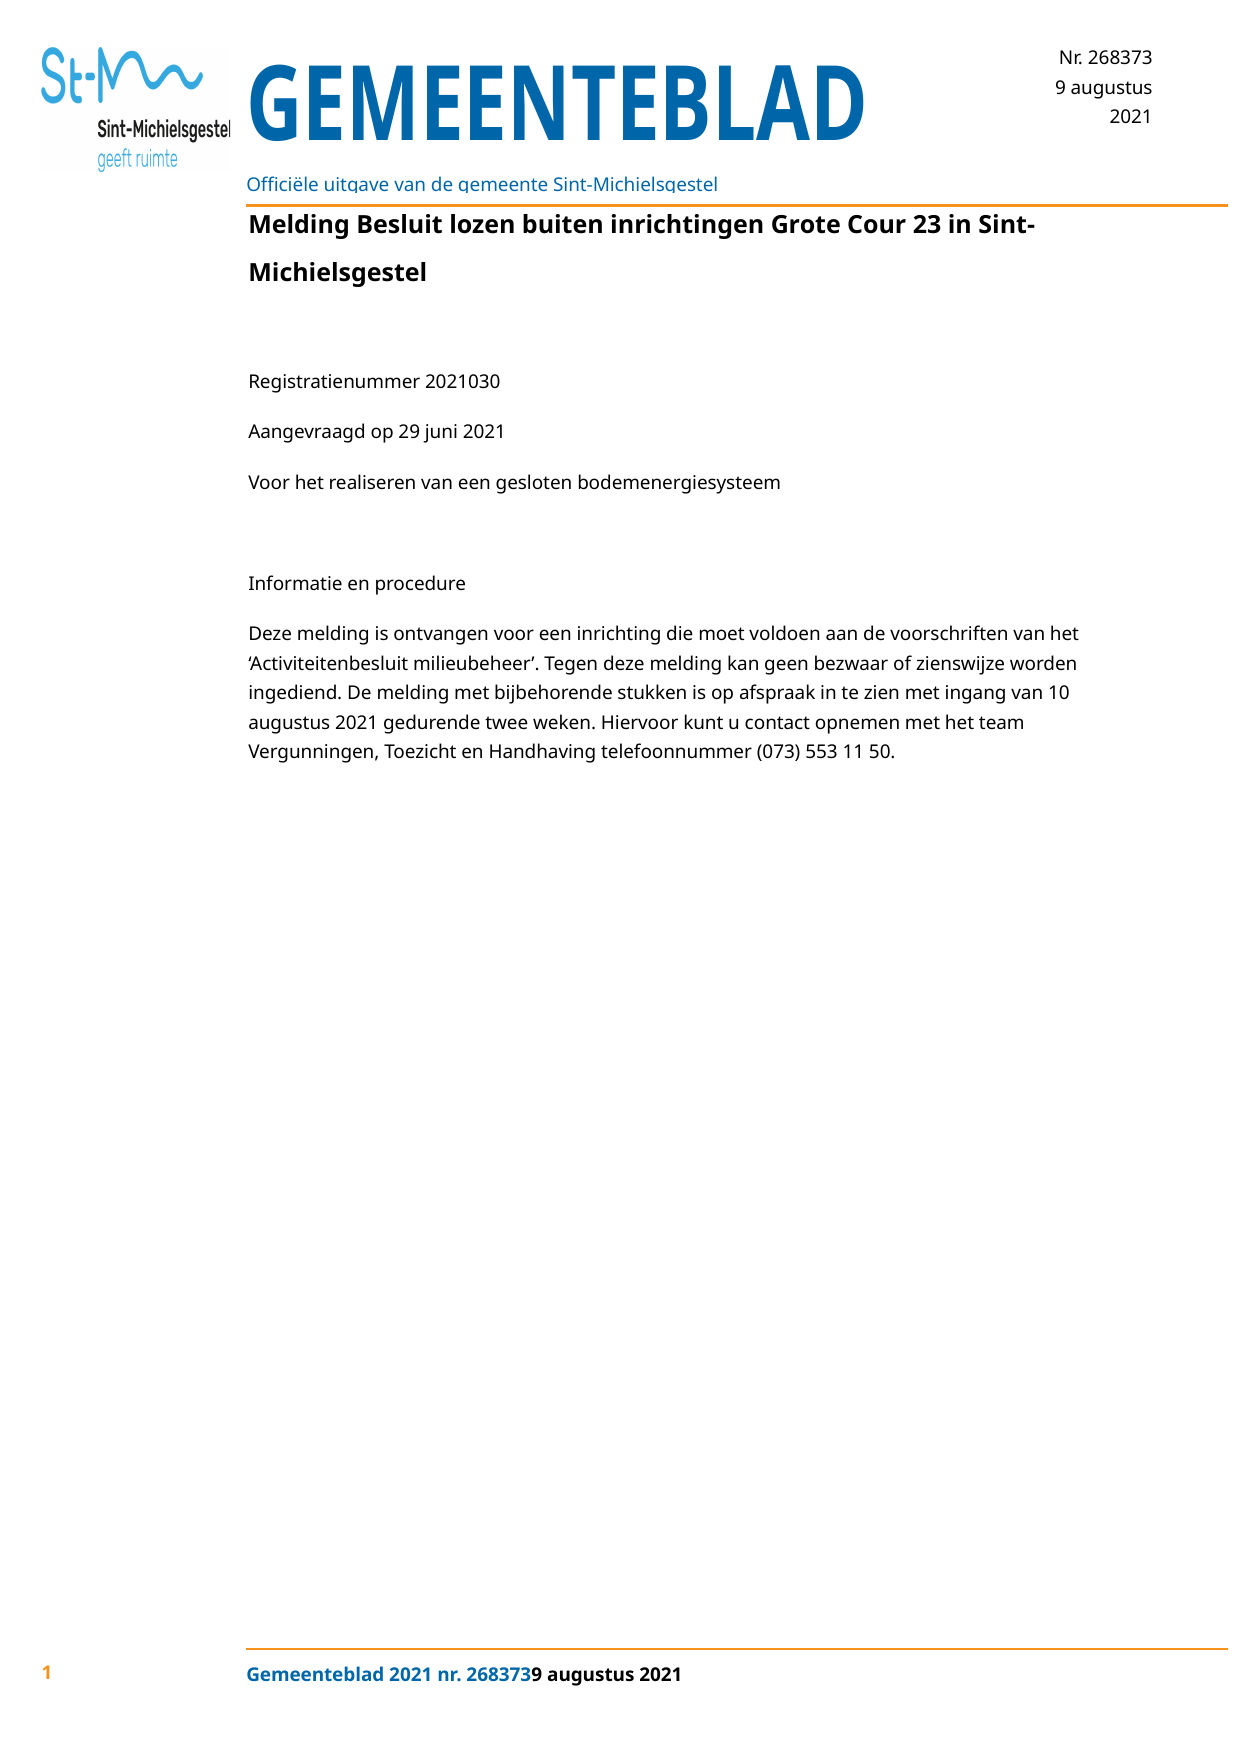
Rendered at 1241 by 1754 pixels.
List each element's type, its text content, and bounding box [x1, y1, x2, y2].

text Deze melding is ontvangen voor een inrichting die moet voldoen aan de voorschriften van het ‘Activiteitenbesluit milieubeheer’. Tegen deze melding kan geen bezwaar of zienswijze worden ingediend. De melding met bijbehorende stukken is op afspraak in te zien met ingang van 10 augustus 2021 gedurende twee weken. Hiervoor kunt u contact opnemen met het team Vergunningen, Toezicht en Handhaving telefoonnummer (073) 553 11 50. [248, 620, 1152, 764]
text Informatie en procedure [248, 570, 1152, 596]
text Melding Besluit lozen buiten inrichtingen Grote Cour 23 in Sint-Michielsgestel [248, 207, 1152, 288]
picture [41, 47, 231, 172]
text Voor het realiseren van een gesloten bodemenergiesysteem [248, 469, 1152, 495]
text Aangevraagd op 29 juni 2021 [248, 419, 1152, 444]
text Registratienummer 2021030 [248, 368, 1152, 394]
